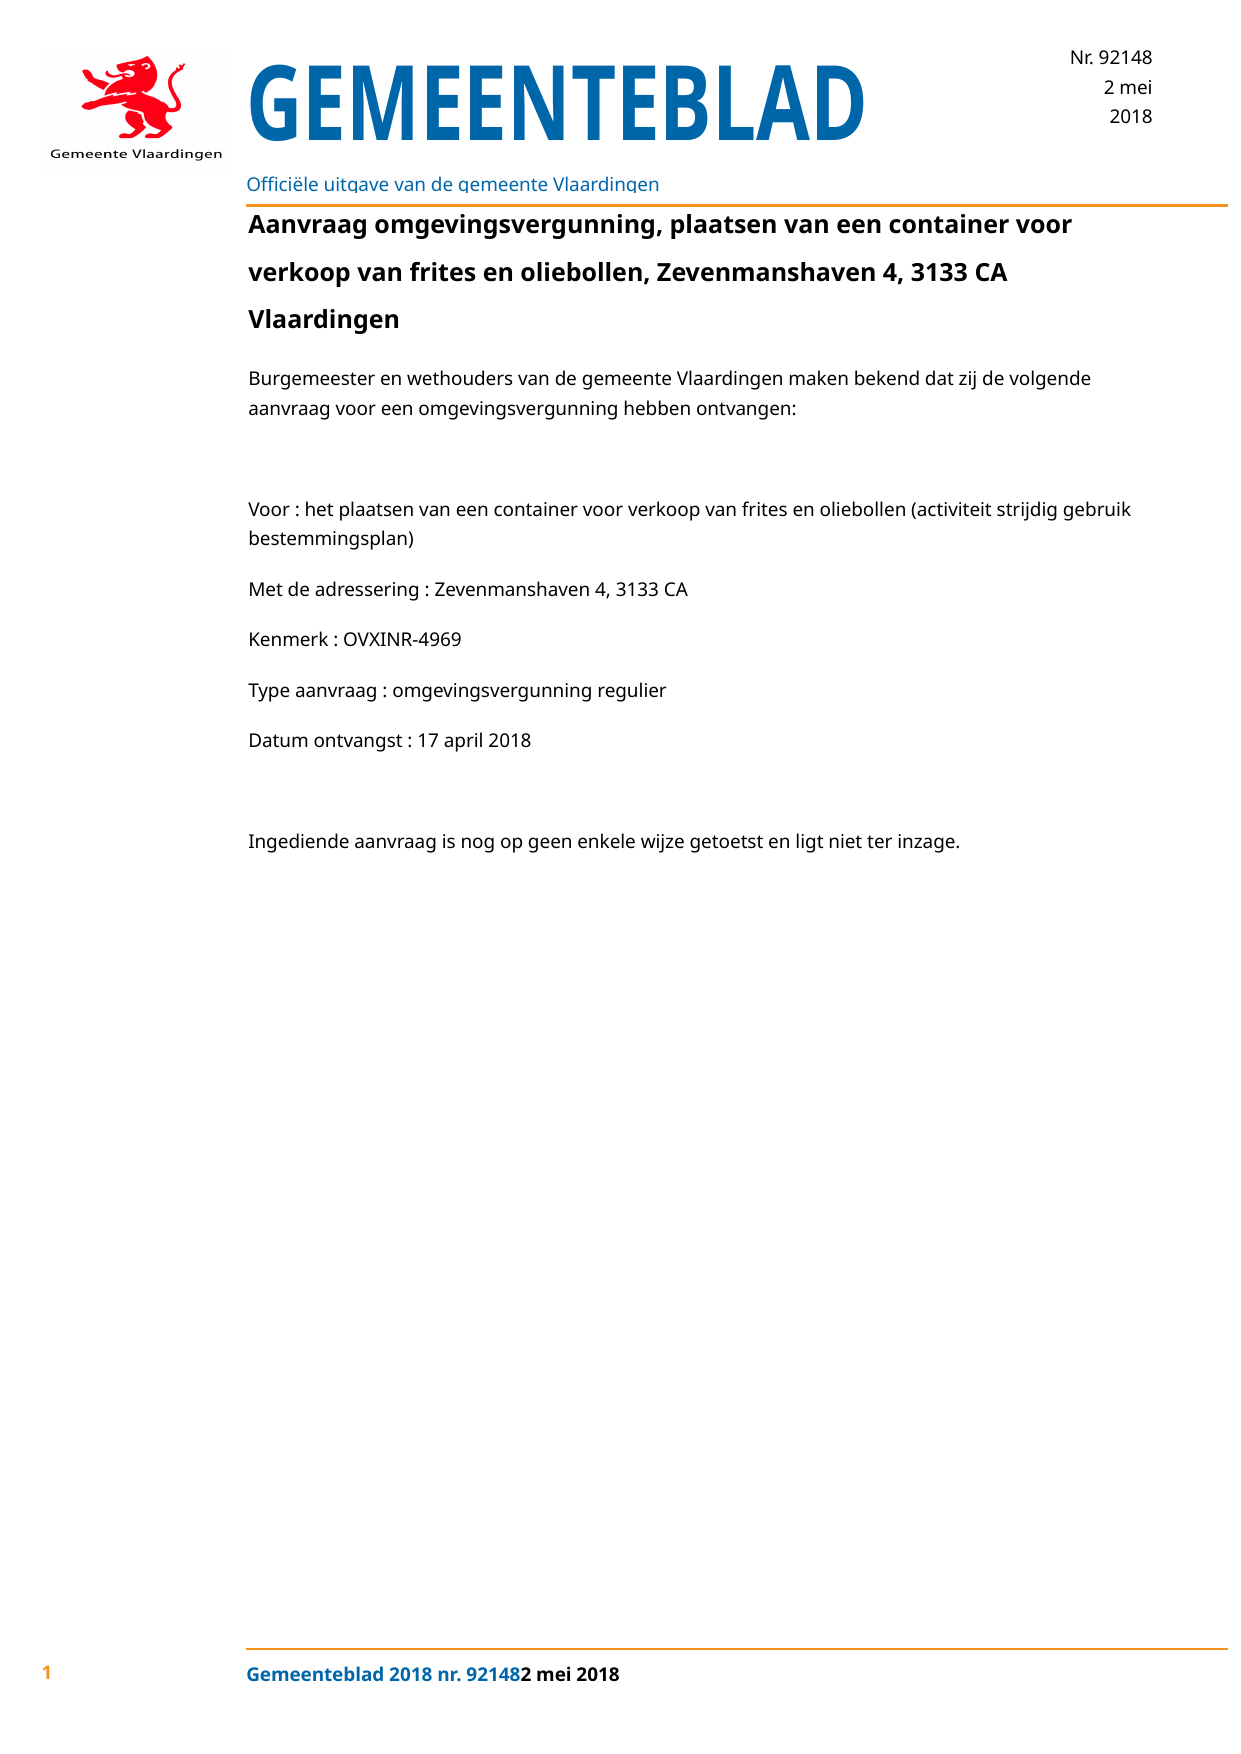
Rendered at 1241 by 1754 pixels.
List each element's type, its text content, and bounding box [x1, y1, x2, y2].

text Voor : het plaatsen van een container voor verkoop van frites en oliebollen (activiteit strijdig gebruik bestemmingsplan) [248, 496, 1152, 551]
text Ingediende aanvraag is nog op geen enkele wijze getoetst en ligt niet ter inzage. [248, 828, 1152, 854]
text Kenmerk : OVXINR-4969 [248, 626, 1152, 652]
text Met de adressering : Zevenmanshaven 4, 3133 CA [248, 576, 1152, 602]
text Burgemeester en wethouders van de gemeente Vlaardingen maken bekend dat zij de volgende aanvraag voor een omgevingsvergunning hebben ontvangen: [248, 366, 1152, 421]
picture [41, 47, 231, 172]
text Aanvraag omgevingsvergunning, plaatsen van een container voor verkoop van frites en oliebollen, Zevenmanshaven 4, 3133 CA Vlaardingen [248, 207, 1152, 336]
text Datum ontvangst : 17 april 2018 [248, 727, 1152, 753]
text Type aanvraag : omgevingsvergunning regulier [248, 677, 1152, 702]
